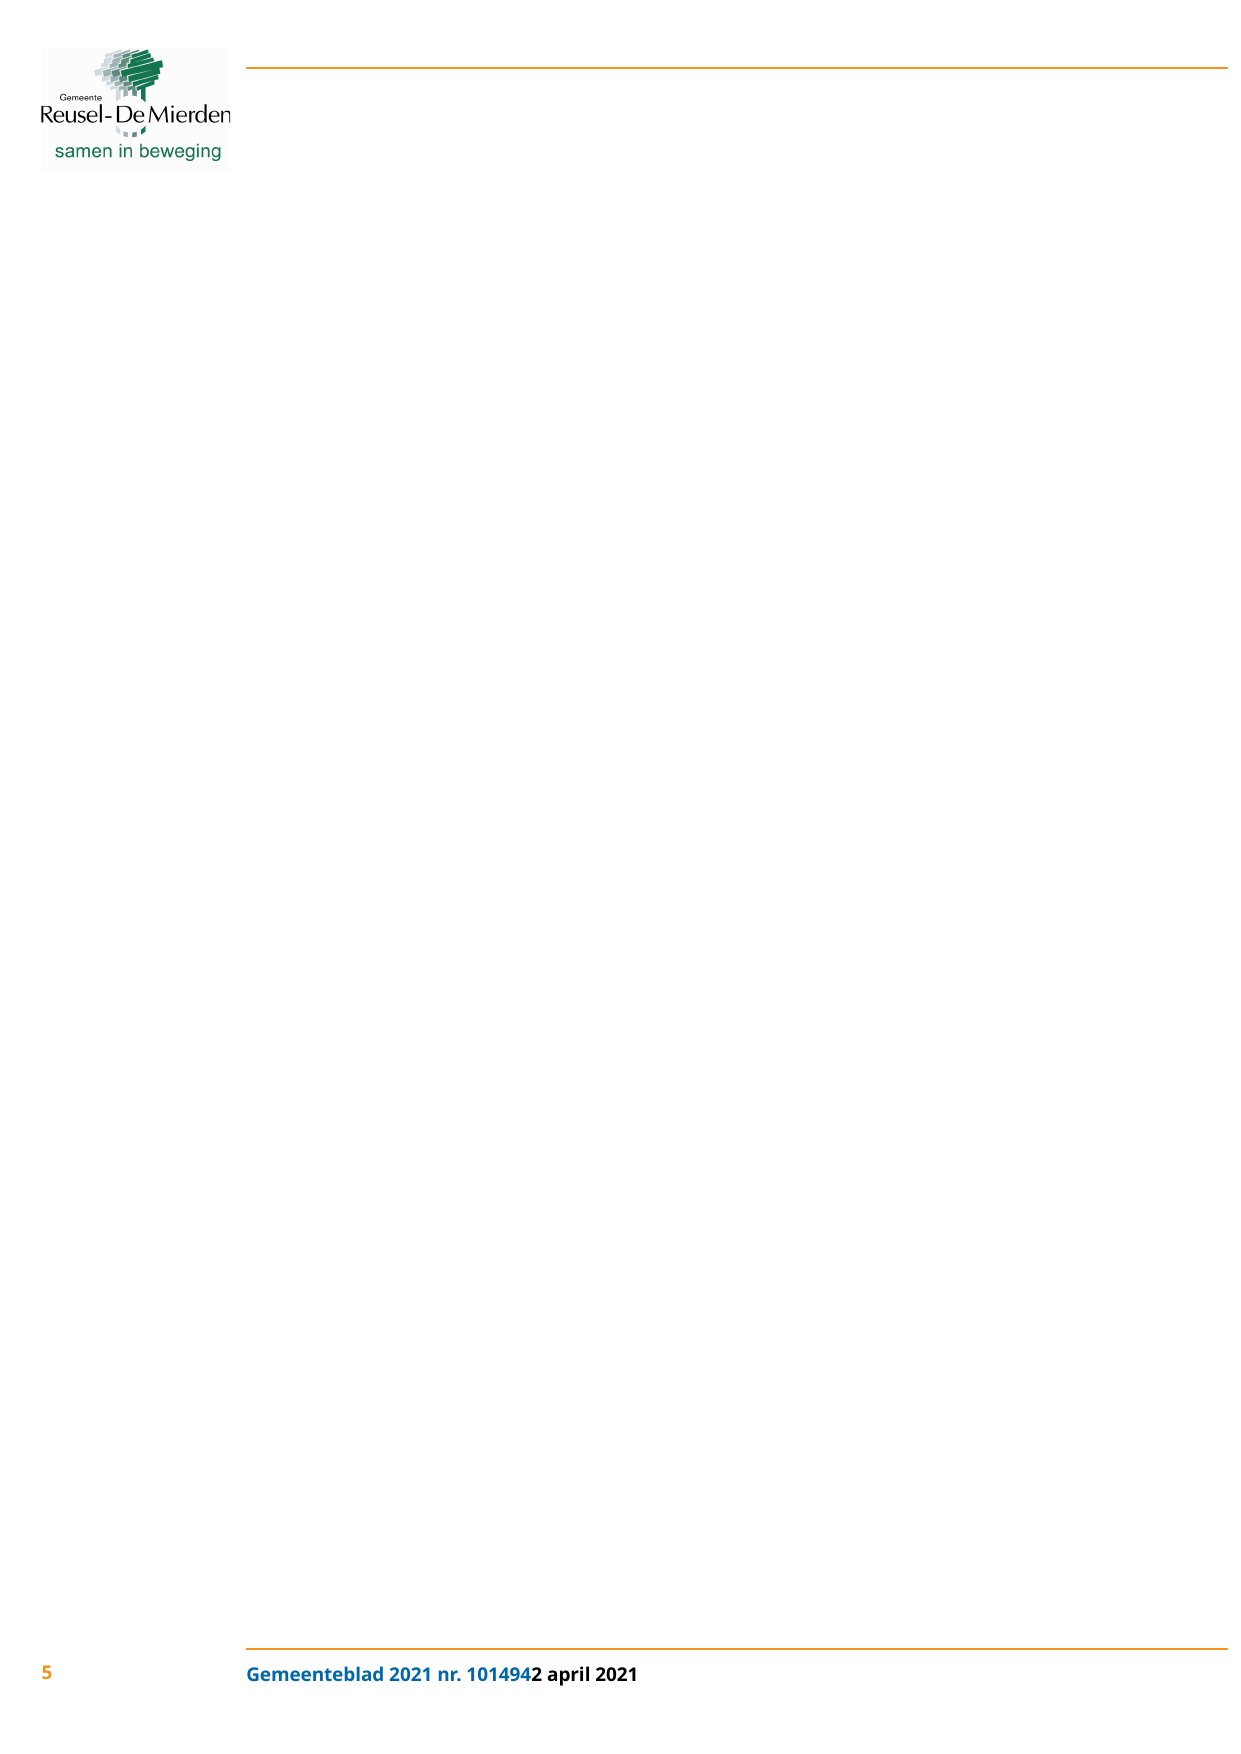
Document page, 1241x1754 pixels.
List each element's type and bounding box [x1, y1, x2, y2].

picture [41, 47, 231, 172]
